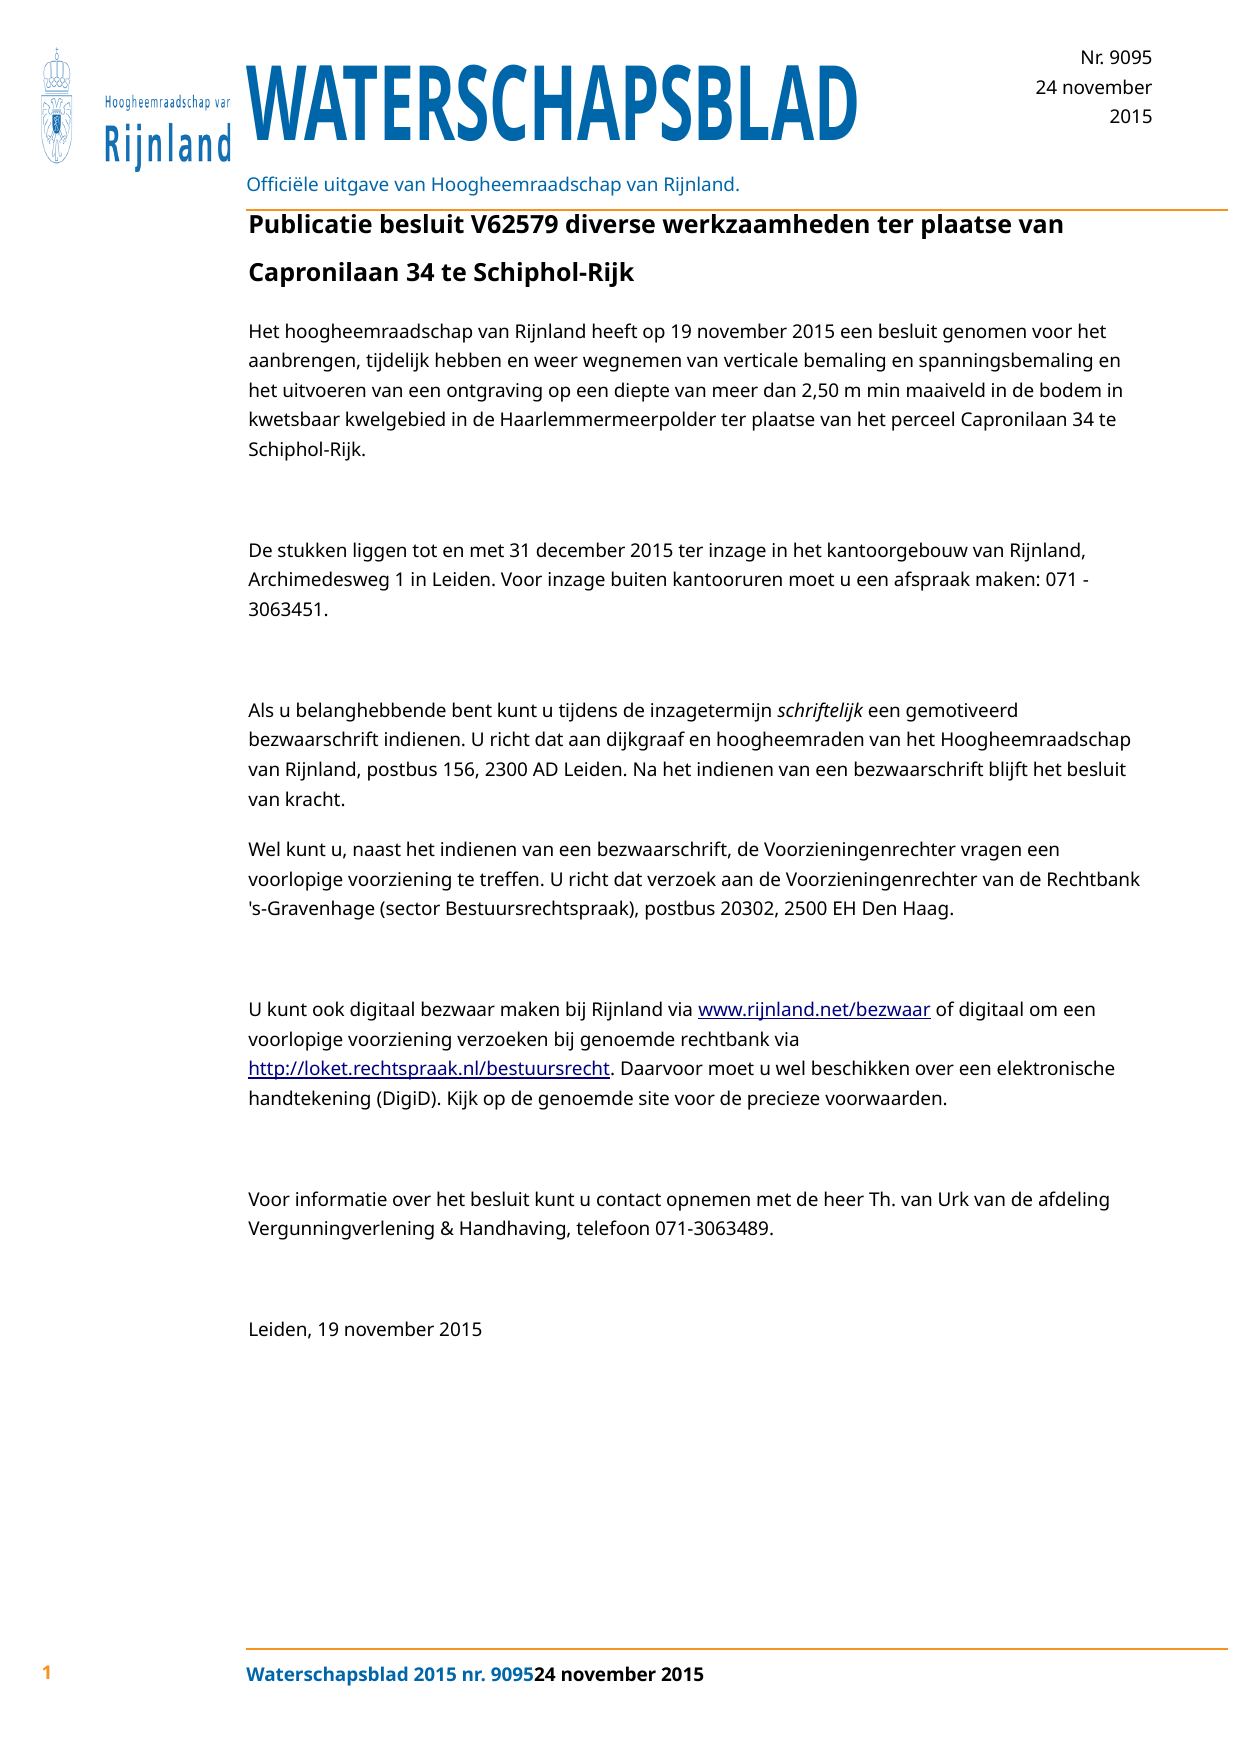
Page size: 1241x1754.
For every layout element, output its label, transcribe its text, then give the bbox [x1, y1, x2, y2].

text Wel kunt u, naast het indienen van een bezwaarschrift, de Voorzieningenrechter vragen een voorlopige voorziening te treffen. U richt dat verzoek aan de Voorzieningenrechter van de Rechtbank 's-Gravenhage (sector Bestuursrechtspraak), postbus 20302, 2500 EH Den Haag. [248, 836, 1152, 921]
picture [41, 47, 231, 172]
text De stukken liggen tot en met 31 december 2015 ter inzage in het kantoorgebouw van Rijnland, Archimedesweg 1 in Leiden. Voor inzage buiten kantooruren moet u een afspraak maken: 071 - 3063451. [248, 537, 1152, 622]
text U kunt ook digitaal bezwaar maken bij Rijnland via www.rijnland.net/bezwaar of digitaal om een voorlopige voorziening verzoeken bij genoemde rechtbank via http://loket.rechtspraak.nl/bestuursrecht. Daarvoor moet u wel beschikken over een elektronische handtekening (DigiD). Kijk op de genoemde site voor de precieze voorwaarden. [248, 996, 1152, 1111]
text Leiden, 19 november 2015 [248, 1316, 1152, 1342]
text Voor informatie over het besluit kunt u contact opnemen met de heer Th. van Urk van de afdeling Vergunningverlening & Handhaving, telefoon 071-3063489. [248, 1186, 1152, 1241]
text Publicatie besluit V62579 diverse werkzaamheden ter plaatse van Capronilaan 34 te Schiphol-Rijk [248, 211, 1152, 288]
text Als u belanghebbende bent kunt u tijdens de inzagetermijn schriftelijk een gemotiveerd bezwaarschrift indienen. U richt dat aan dijkgraaf en hoogheemraden van het Hoogheemraadschap van Rijnland, postbus 156, 2300 AD Leiden. Na het indienen van een bezwaarschrift blijft het besluit van kracht. [248, 697, 1152, 812]
text Het hoogheemraadschap van Rijnland heeft op 19 november 2015 een besluit genomen voor het aanbrengen, tijdelijk hebben en weer wegnemen van verticale bemaling en spanningsbemaling en het uitvoeren van een ontgraving op een diepte van meer dan 2,50 m min maaiveld in de bodem in kwetsbaar kwelgebied in de Haarlemmermeerpolder ter plaatse van het perceel Capronilaan 34 te Schiphol-Rijk. [248, 318, 1152, 462]
